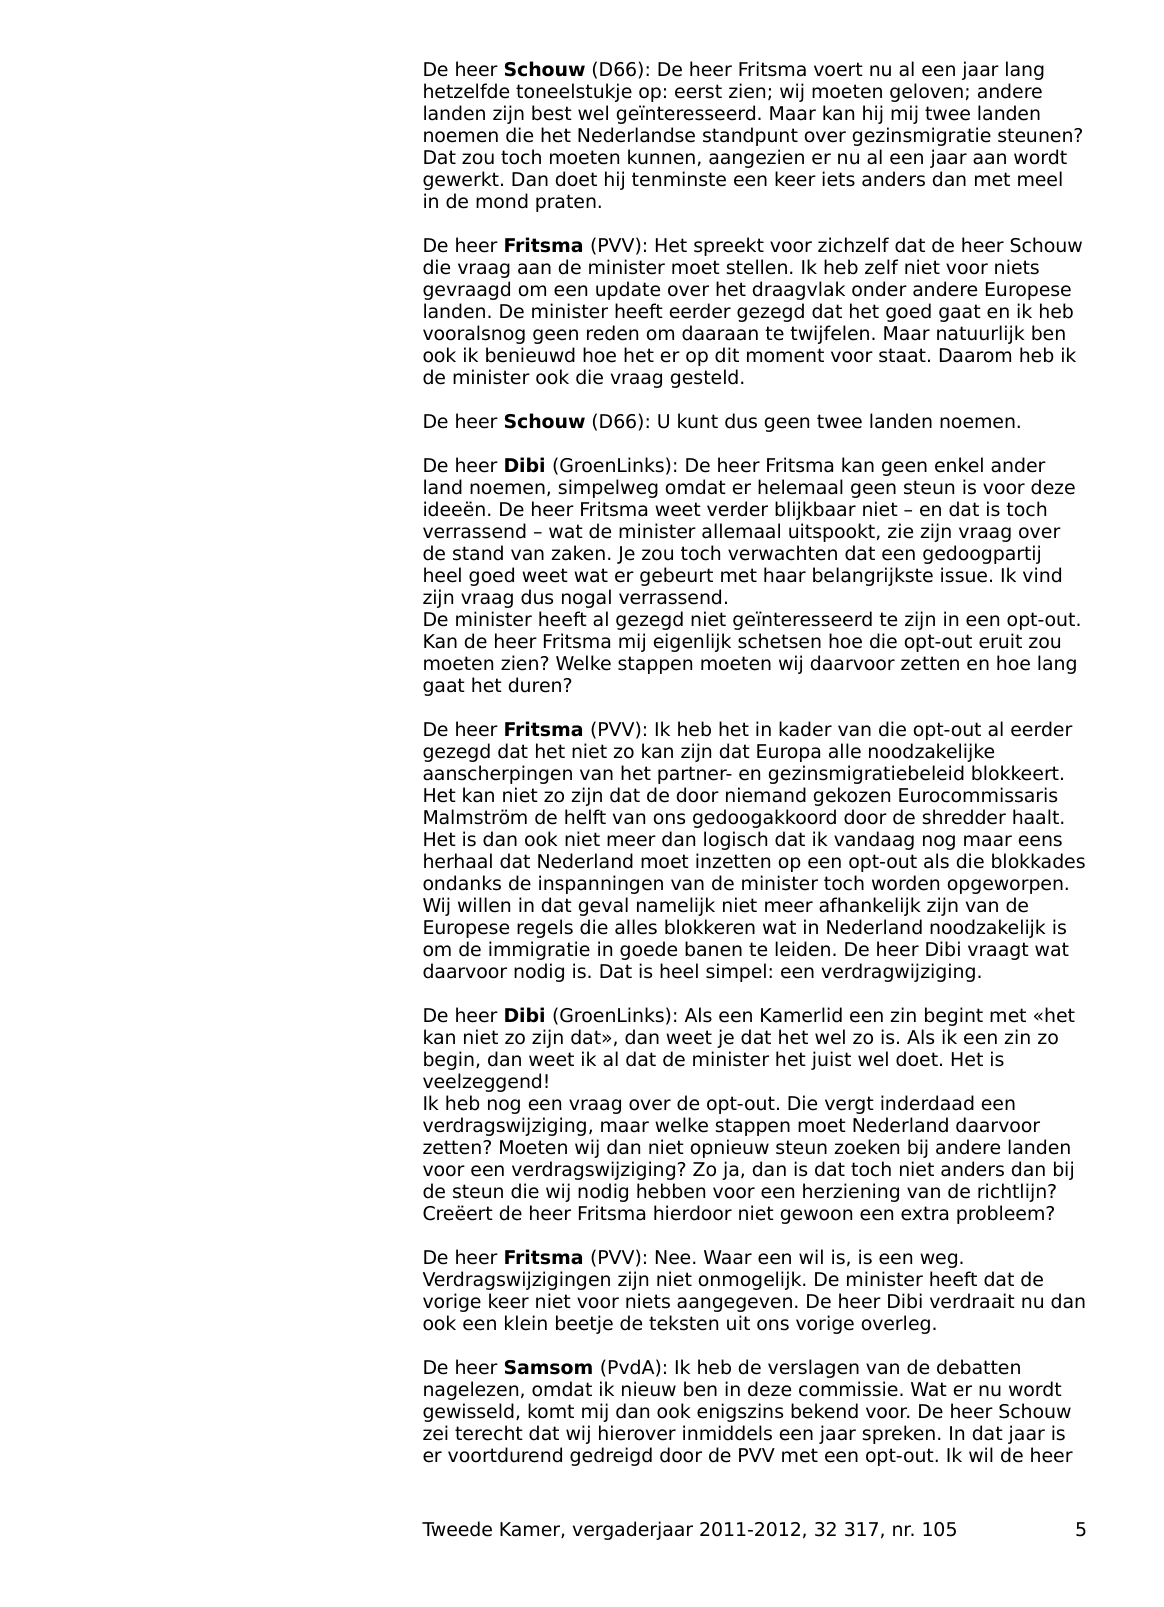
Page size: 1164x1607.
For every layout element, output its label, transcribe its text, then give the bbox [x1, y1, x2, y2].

text De heer Schouw (D66): U kunt dus geen twee landen noemen. [422, 411, 1087, 433]
text De heer Dibi (GroenLinks): Als een Kamerlid een zin begint met «het kan niet zo zijn dat», dan weet je dat het wel zo is. Als ik een zin zo begin, dan weet ik al dat de minister het juist wel doet. Het is veelzeggend! [422, 1005, 1087, 1093]
text De heer Dibi (GroenLinks): De heer Fritsma kan geen enkel ander land noemen, simpelweg omdat er helemaal geen steun is voor deze ideeën. De heer Fritsma weet verder blijkbaar niet – en dat is toch verrassend – wat de minister allemaal uitspookt, zie zijn vraag over de stand van zaken. Je zou toch verwachten dat een gedoogpartij heel goed weet wat er gebeurt met haar belangrijkste issue. Ik vind zijn vraag dus nogal verrassend. [422, 455, 1087, 609]
text De heer Fritsma (PVV): Het spreekt voor zichzelf dat de heer Schouw die vraag aan de minister moet stellen. Ik heb zelf niet voor niets gevraagd om een update over het draagvlak onder andere Europese landen. De minister heeft eerder gezegd dat het goed gaat en ik heb vooralsnog geen reden om daaraan te twijfelen. Maar natuurlijk ben ook ik benieuwd hoe het er op dit moment voor staat. Daarom heb ik de minister ook die vraag gesteld. [422, 235, 1087, 389]
text De heer Fritsma (PVV): Nee. Waar een wil is, is een weg. Verdragswijzigingen zijn niet onmogelijk. De minister heeft dat de vorige keer niet voor niets aangegeven. De heer Dibi verdraait nu dan ook een klein beetje de teksten uit ons vorige overleg. [422, 1247, 1087, 1335]
text De heer Samsom (PvdA): Ik heb de verslagen van de debatten nagelezen, omdat ik nieuw ben in deze commissie. Wat er nu wordt gewisseld, komt mij dan ook enigszins bekend voor. De heer Schouw zei terecht dat wij hierover inmiddels een jaar spreken. In dat jaar is er voortdurend gedreigd door de PVV met een opt-out. Ik wil de heer [422, 1357, 1087, 1467]
text De heer Fritsma (PVV): Ik heb het in kader van die opt-out al eerder gezegd dat het niet zo kan zijn dat Europa alle noodzakelijke aanscherpingen van het partner- en gezinsmigratiebeleid blokkeert. Het kan niet zo zijn dat de door niemand gekozen Eurocommissaris Malmström de helft van ons gedoogakkoord door de shredder haalt. Het is dan ook niet meer dan logisch dat ik vandaag nog maar eens herhaal dat Nederland moet inzetten op een opt-out als die blokkades ondanks de inspanningen van de minister toch worden opgeworpen. Wij willen in dat geval namelijk niet meer afhankelijk zijn van de Europese regels die alles blokkeren wat in Nederland noodzakelijk is om de immigratie in goede banen te leiden. De heer Dibi vraagt wat daarvoor nodig is. Dat is heel simpel: een verdragwijziging. [422, 719, 1087, 983]
text De minister heeft al gezegd niet geïnteresseerd te zijn in een opt-out. Kan de heer Fritsma mij eigenlijk schetsen hoe die opt-out eruit zou moeten zien? Welke stappen moeten wij daarvoor zetten en hoe lang gaat het duren? [422, 609, 1087, 697]
text De heer Schouw (D66): De heer Fritsma voert nu al een jaar lang hetzelfde toneelstukje op: eerst zien; wij moeten geloven; andere landen zijn best wel geïnteresseerd. Maar kan hij mij twee landen noemen die het Nederlandse standpunt over gezinsmigratie steunen? Dat zou toch moeten kunnen, aangezien er nu al een jaar aan wordt gewerkt. Dan doet hij tenminste een keer iets anders dan met meel in de mond praten. [422, 59, 1087, 213]
text Ik heb nog een vraag over de opt-out. Die vergt inderdaad een verdragswijziging, maar welke stappen moet Nederland daarvoor zetten? Moeten wij dan niet opnieuw steun zoeken bij andere landen voor een verdragswijziging? Zo ja, dan is dat toch niet anders dan bij de steun die wij nodig hebben voor een herziening van de richtlijn? Creëert de heer Fritsma hierdoor niet gewoon een extra probleem? [422, 1093, 1087, 1225]
